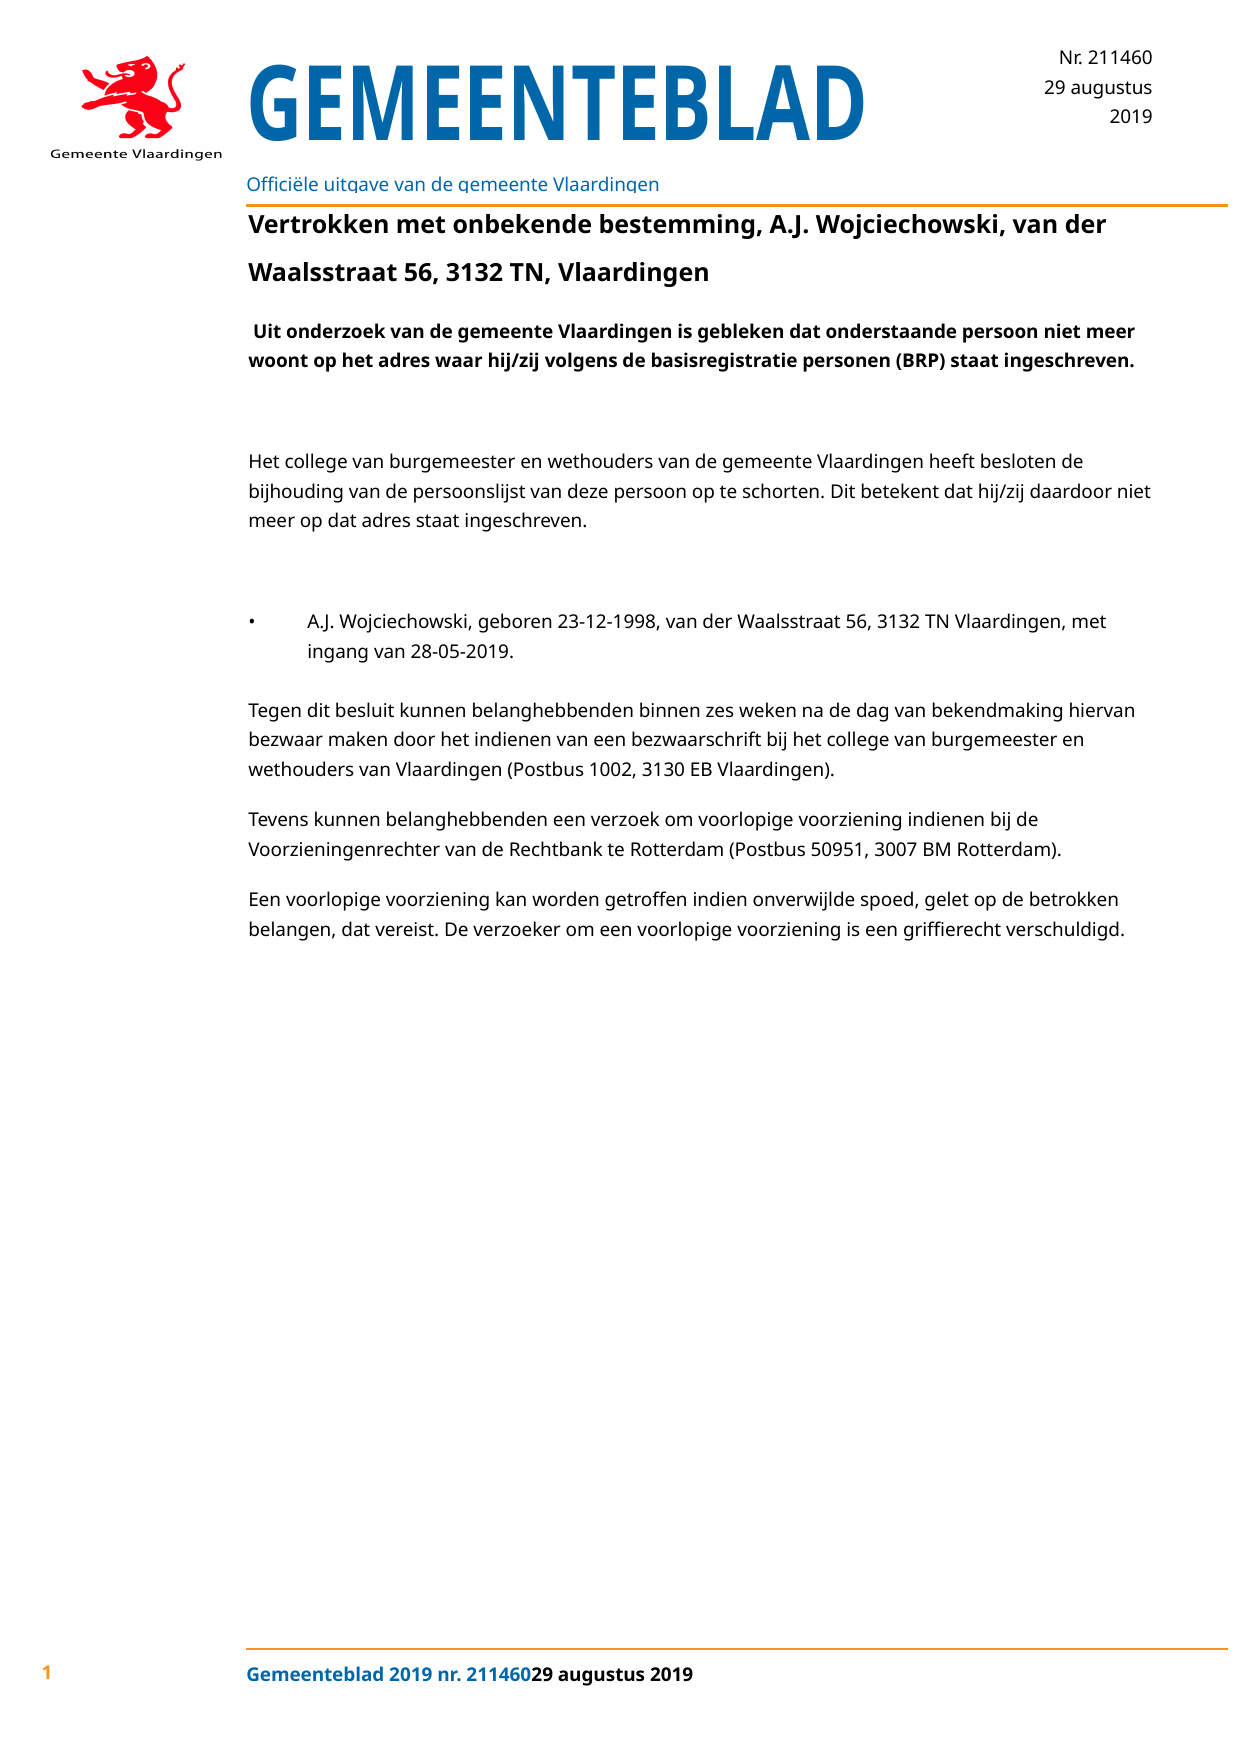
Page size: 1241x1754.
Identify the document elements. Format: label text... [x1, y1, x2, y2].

text Vertrokken met onbekende bestemming, A.J. Wojciechowski, van der Waalsstraat 56, 3132 TN, Vlaardingen [248, 207, 1152, 288]
text Een voorlopige voorziening kan worden getroffen indien onverwijlde spoed, gelet op de betrokken belangen, dat vereist. De verzoeker om een voorlopige voorziening is een griffierecht verschuldigd. [248, 887, 1152, 942]
text Het college van burgemeester en wethouders van de gemeente Vlaardingen heeft besloten de bijhouding van de persoonslijst van deze persoon op te schorten. Dit betekent dat hij/zij daardoor niet meer op dat adres staat ingeschreven. [248, 448, 1152, 533]
text Tegen dit besluit kunnen belanghebbenden binnen zes weken na de dag van bekendmaking hiervan bezwaar maken door het indienen van een bezwaarschrift bij het college van burgemeester en wethouders van Vlaardingen (Postbus 1002, 3130 EB Vlaardingen). [248, 697, 1152, 782]
text Uit onderzoek van de gemeente Vlaardingen is gebleken dat onderstaande persoon niet meer woont op het adres waar hij/zij volgens de basisregistratie personen (BRP) staat ingeschreven. [248, 318, 1152, 373]
text Tevens kunnen belanghebbenden een verzoek om voorlopige voorziening indienen bij de Voorzieningenrechter van de Rechtbank te Rotterdam (Postbus 50951, 3007 BM Rotterdam). [248, 807, 1152, 862]
picture [41, 47, 231, 172]
list A.J. Wojciechowski, geboren 23-12-1998, van der Waalsstraat 56, 3132 TN Vlaardingen, met ingang van 28-05-2019. [248, 608, 1152, 664]
